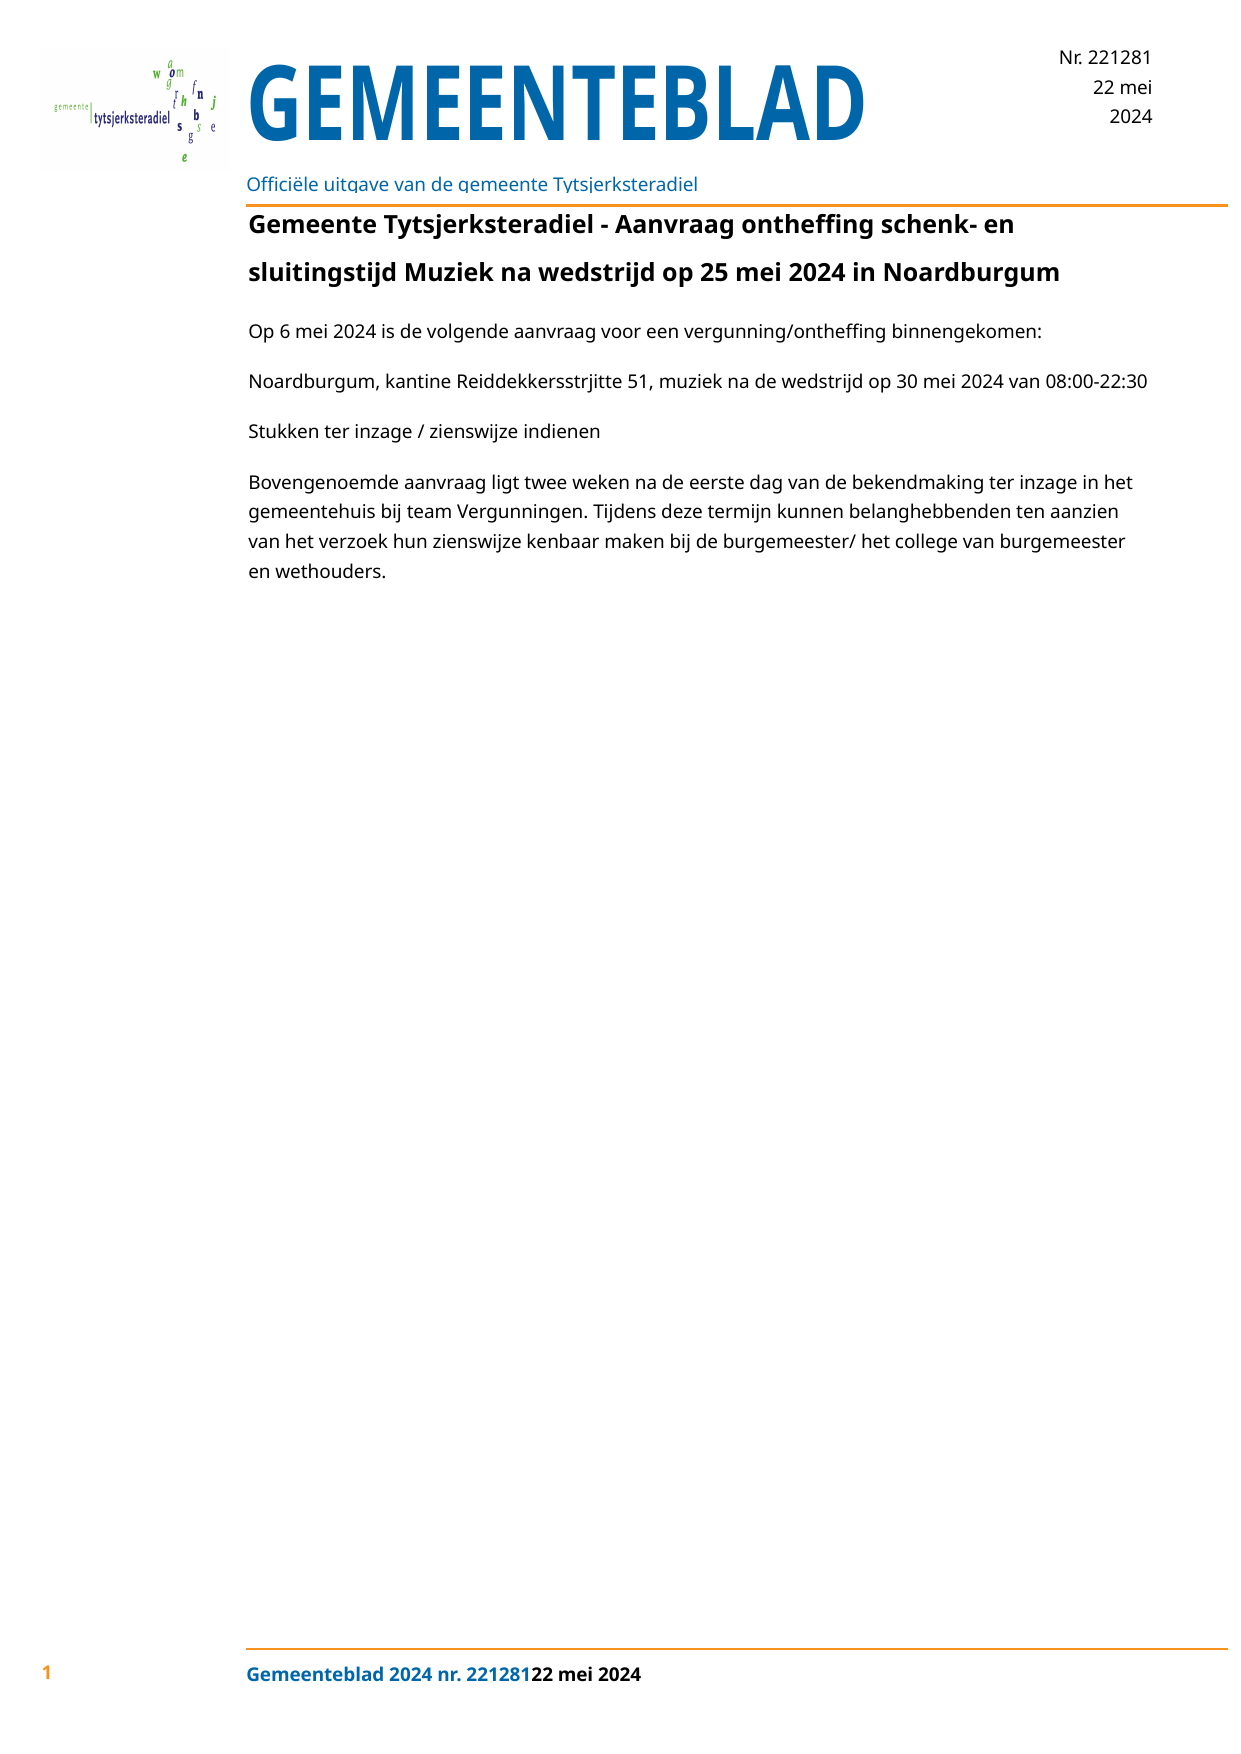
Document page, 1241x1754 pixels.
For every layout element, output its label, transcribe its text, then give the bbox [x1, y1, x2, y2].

text Bovengenoemde aanvraag ligt twee weken na de eerste dag van de bekendmaking ter inzage in het gemeentehuis bij team Vergunningen. Tijdens deze termijn kunnen belanghebbenden ten aanzien van het verzoek hun zienswijze kenbaar maken bij de burgemeester/ het college van burgemeester en wethouders. [248, 469, 1152, 584]
text Op 6 mei 2024 is de volgende aanvraag voor een vergunning/ontheffing binnengekomen: [248, 318, 1152, 344]
picture [41, 47, 231, 172]
text Noardburgum, kantine Reiddekkersstrjitte 51, muziek na de wedstrijd op 30 mei 2024 van 08:00-22:30 [248, 368, 1152, 394]
text Gemeente Tytsjerksteradiel - Aanvraag ontheffing schenk- en sluitingstijd Muziek na wedstrijd op 25 mei 2024 in Noardburgum [248, 207, 1152, 288]
text Stukken ter inzage / zienswijze indienen [248, 419, 1152, 444]
